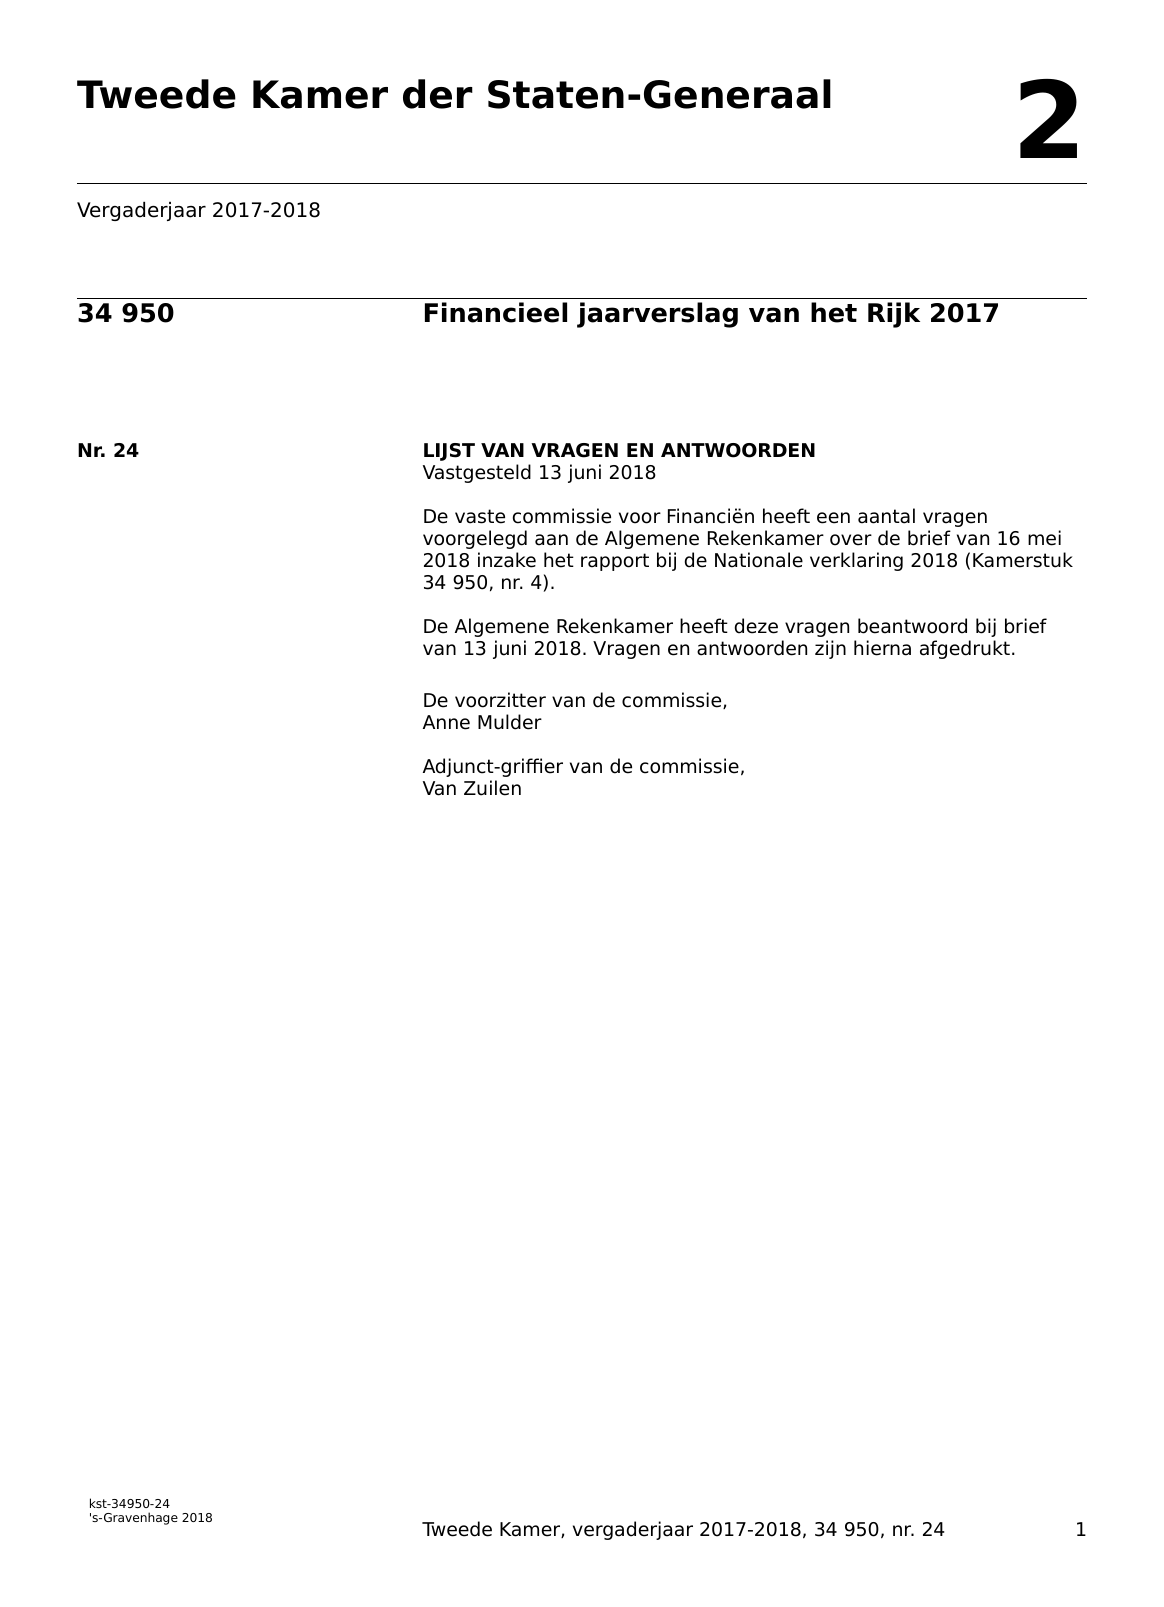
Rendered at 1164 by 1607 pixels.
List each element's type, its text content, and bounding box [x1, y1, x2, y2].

text 's-Gravenhage 2018 [88, 1511, 323, 1525]
text De Algemene Rekenkamer heeft deze vragen beantwoord bij brief van 13 juni 2018. Vragen en antwoorden zijn hierna afgedrukt. [422, 616, 1087, 660]
text Vastgesteld 13 juni 2018 [422, 462, 1087, 484]
table_cell Vergaderjaar 2017-2018 [77, 184, 1087, 298]
text Adjunct-griffier van de commissie, Van Zuilen [422, 756, 1087, 800]
text kst-34950-24 [88, 1497, 323, 1511]
subtitle 34 950 Financieel jaarverslag van het Rijk 2017 [77, 299, 1087, 329]
table_header 2 [886, 59, 1087, 183]
text De vaste commissie voor Financiën heeft een aantal vragen voorgelegd aan de Algemene Rekenkamer over de brief van 16 mei 2018 inzake het rapport bij de Nationale verklaring 2018 (Kamerstuk 34 950, nr. 4). [422, 506, 1087, 594]
text De voorzitter van de commissie, Anne Mulder [422, 690, 1087, 734]
table_header Tweede Kamer der Staten-Generaal [77, 59, 886, 183]
subtitle Nr. 24 LIJST VAN VRAGEN EN ANTWOORDEN [77, 440, 1087, 462]
